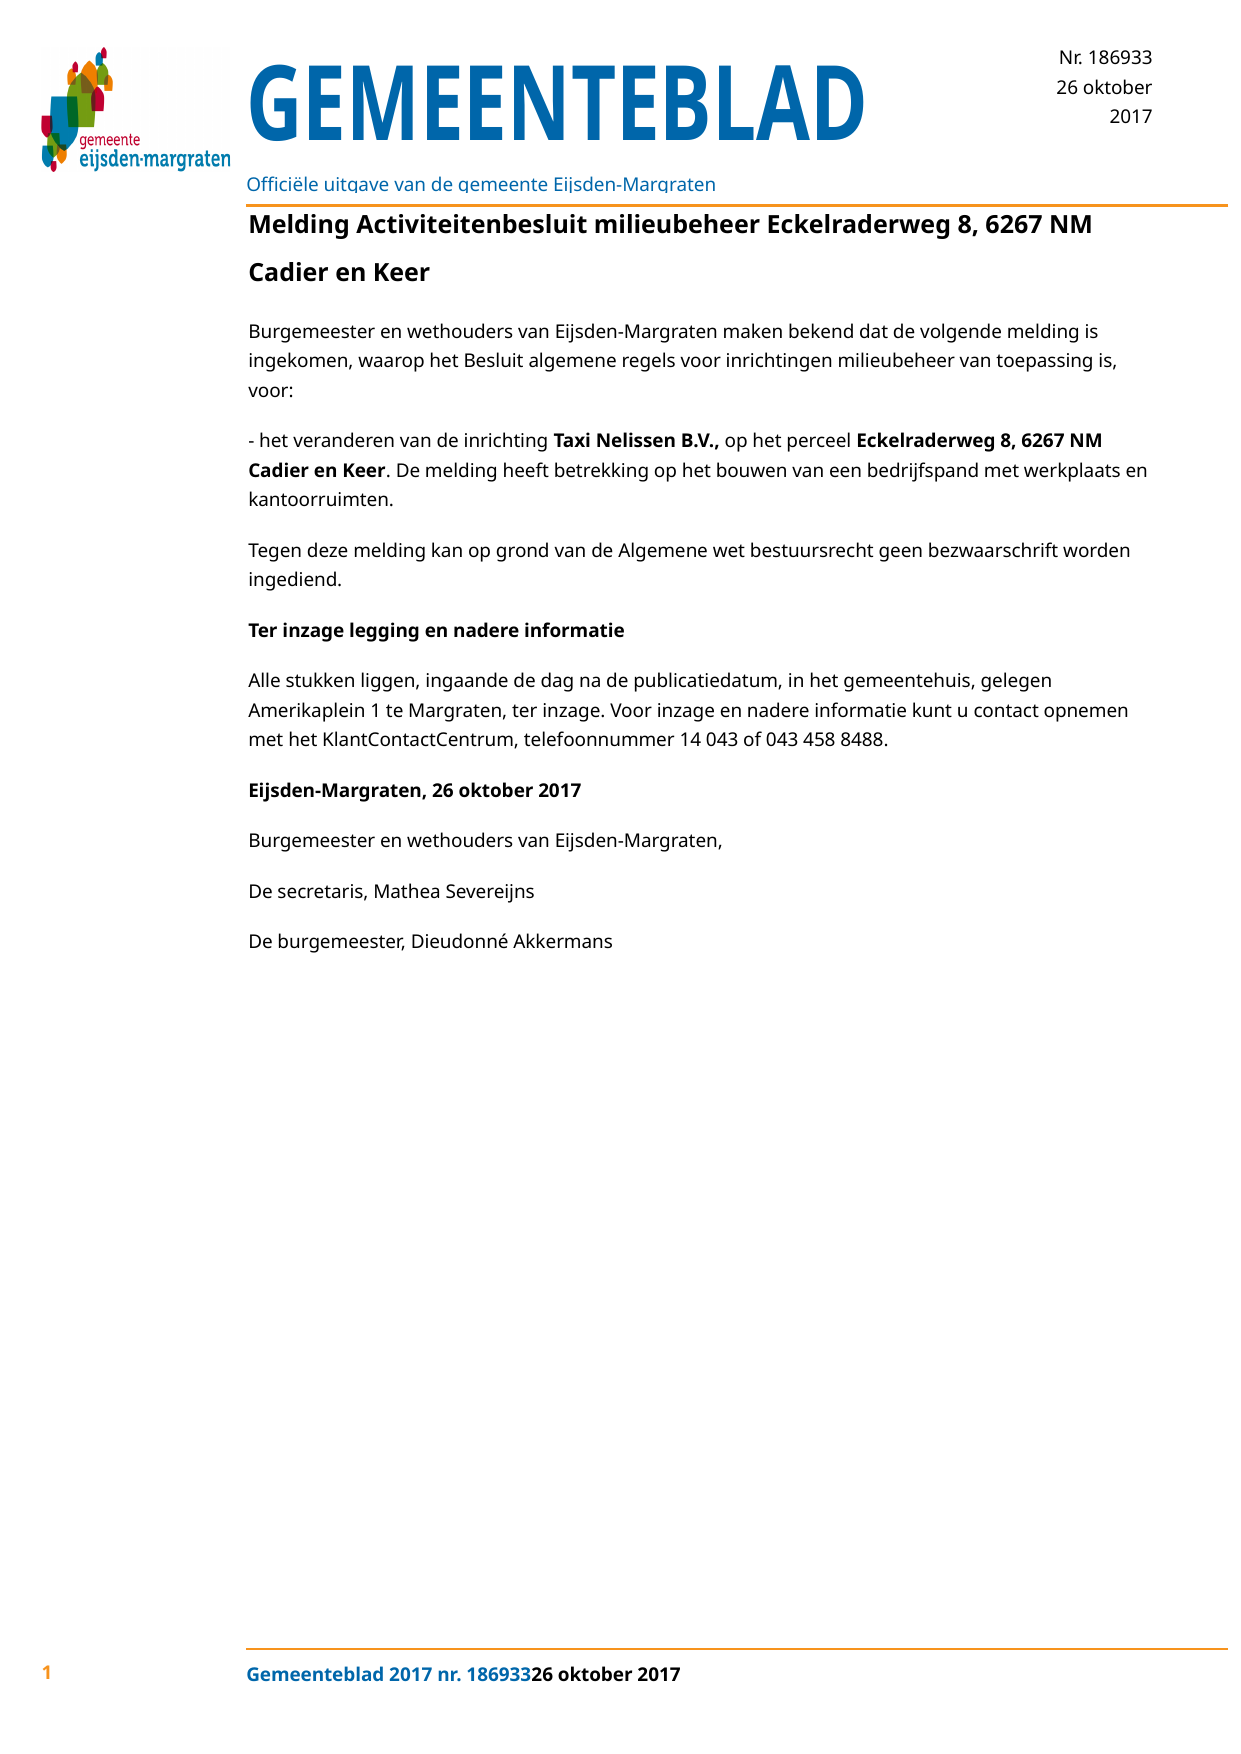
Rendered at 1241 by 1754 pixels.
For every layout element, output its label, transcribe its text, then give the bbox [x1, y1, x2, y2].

text Alle stukken liggen, ingaande de dag na de publicatiedatum, in het gemeentehuis, gelegen Amerikaplein 1 te Margraten, ter inzage. Voor inzage en nadere informatie kunt u contact opnemen met het KlantContactCentrum, telefoonnummer 14 043 of 043 458 8488. [248, 667, 1152, 752]
text Eijsden-Margraten, 26 oktober 2017 [248, 777, 1152, 803]
text Ter inzage legging en nadere informatie [248, 617, 1152, 643]
text Tegen deze melding kan op grond van de Algemene wet bestuursrecht geen bezwaarschrift worden ingediend. [248, 537, 1152, 592]
text Burgemeester en wethouders van Eijsden-Margraten, [248, 827, 1152, 853]
text Burgemeester en wethouders van Eijsden-Margraten maken bekend dat de volgende melding is ingekomen, waarop het Besluit algemene regels voor inrichtingen milieubeheer van toepassing is, voor: [248, 318, 1152, 403]
picture [41, 47, 231, 172]
text De burgemeester, Dieudonné Akkermans [248, 928, 1152, 954]
text - het veranderen van de inrichting Taxi Nelissen B.V., op het perceel Eckelraderweg 8, 6267 NM Cadier en Keer. De melding heeft betrekking op het bouwen van een bedrijfspand met werkplaats en kantoorruimten. [248, 427, 1152, 512]
text De secretaris, Mathea Severeijns [248, 878, 1152, 904]
text Melding Activiteitenbesluit milieubeheer Eckelraderweg 8, 6267 NM Cadier en Keer [248, 207, 1152, 288]
